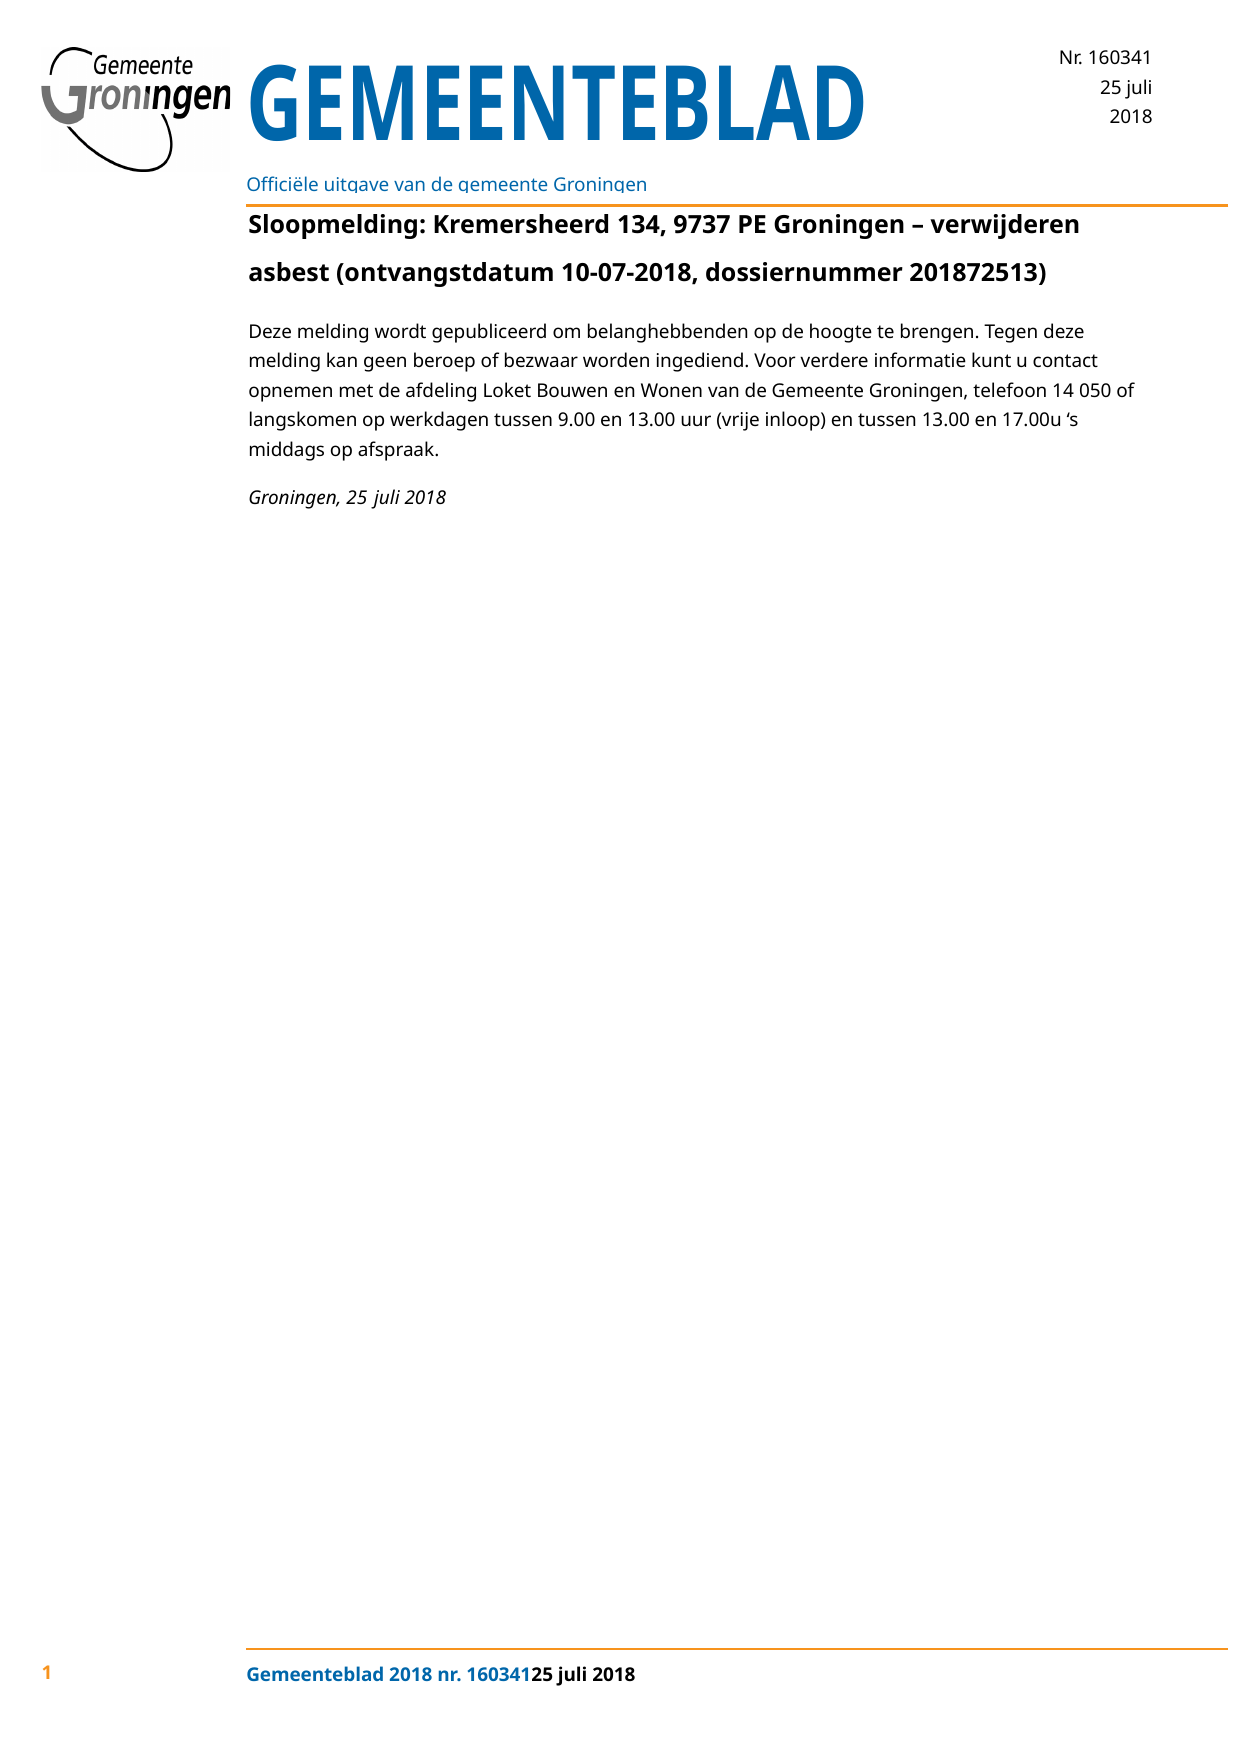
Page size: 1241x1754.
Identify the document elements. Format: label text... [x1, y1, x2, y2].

text Sloopmelding: Kremersheerd 134, 9737 PE Groningen – verwijderen asbest (ontvangstdatum 10-07-2018, dossiernummer 201872513) [248, 207, 1152, 288]
picture [41, 47, 231, 172]
text Deze melding wordt gepubliceerd om belanghebbenden op de hoogte te brengen. Tegen deze melding kan geen beroep of bezwaar worden ingediend. Voor verdere informatie kunt u contact opnemen met de afdeling Loket Bouwen en Wonen van de Gemeente Groningen, telefoon 14 050 of langskomen op werkdagen tussen 9.00 en 13.00 uur (vrije inloop) en tussen 13.00 en 17.00u ‘s middags op afspraak. [248, 318, 1152, 462]
text Groningen, 25 juli 2018 [248, 484, 1152, 510]
